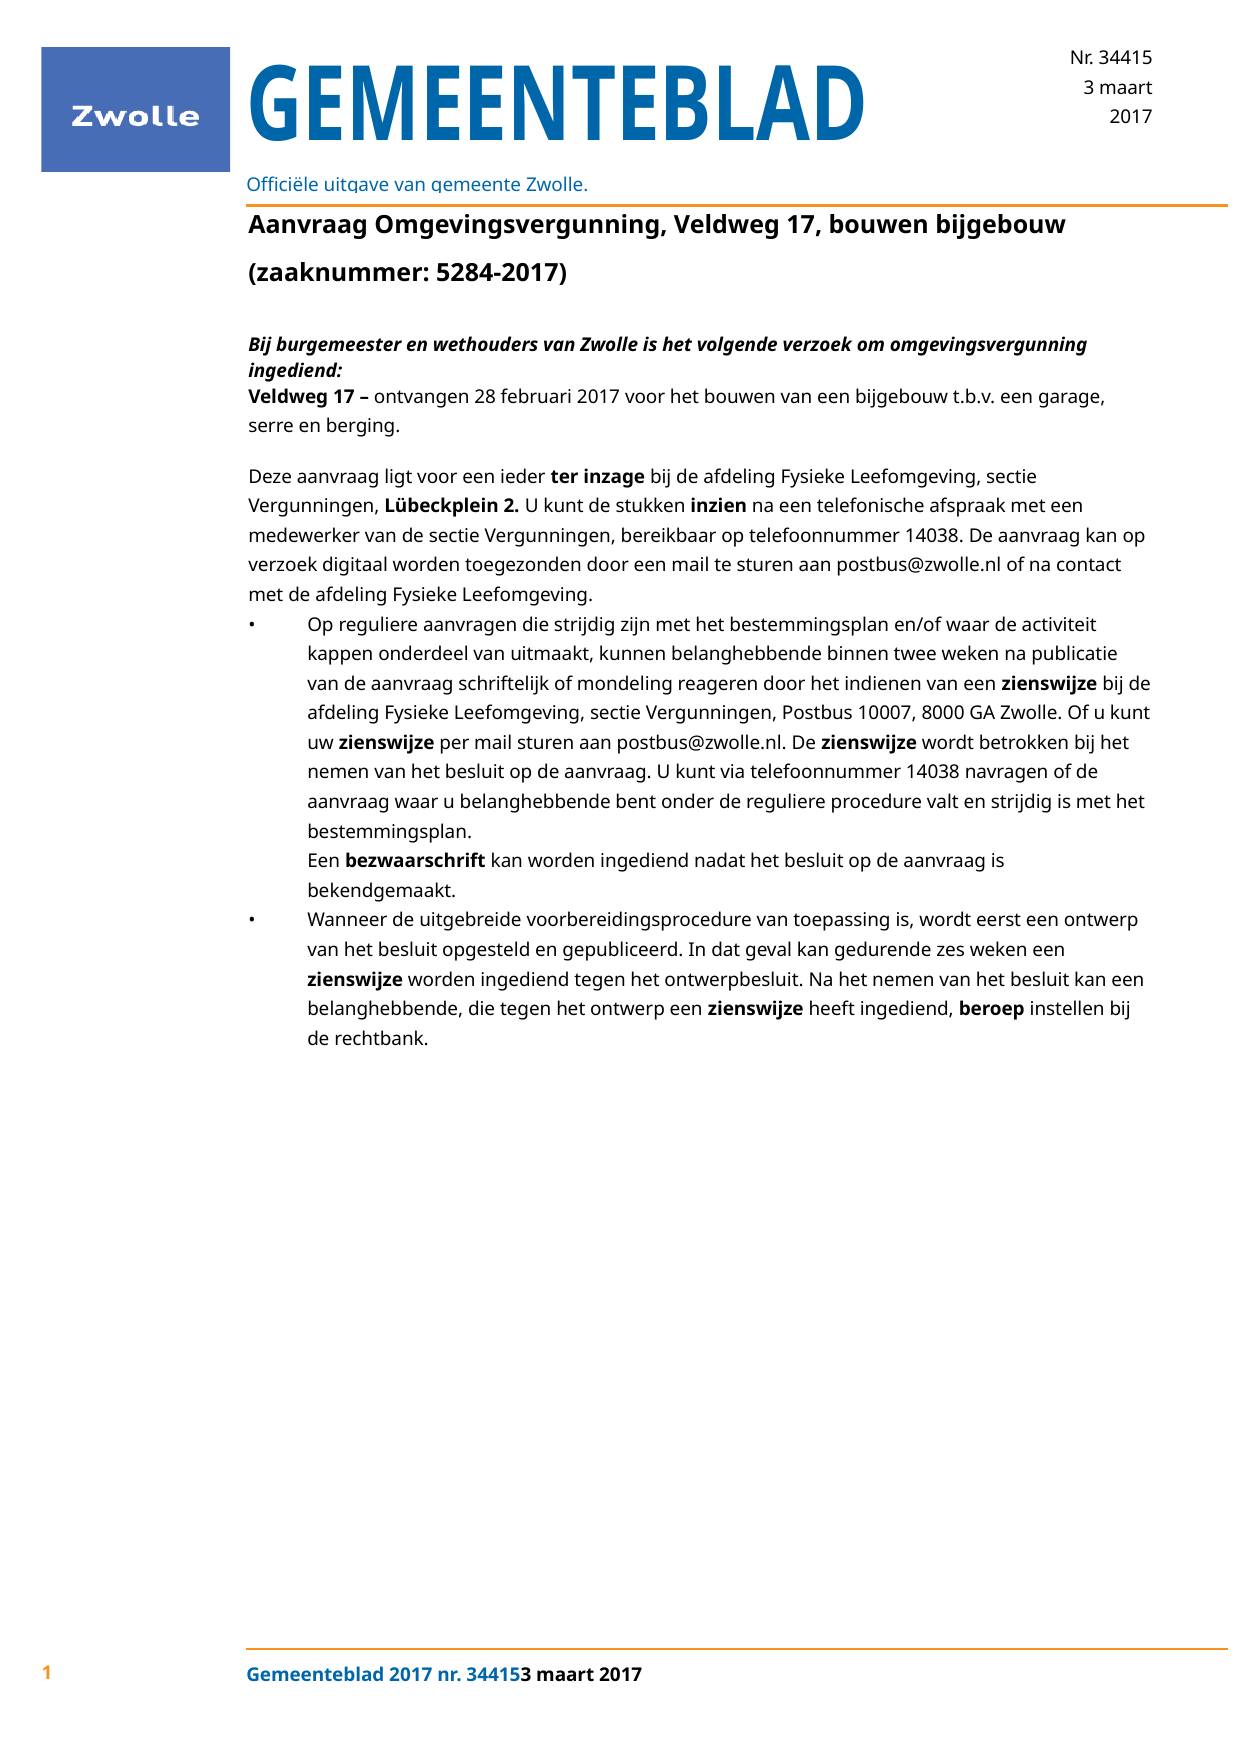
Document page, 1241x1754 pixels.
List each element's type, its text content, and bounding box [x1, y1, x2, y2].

text Deze aanvraag ligt voor een ieder ter inzage bij de afdeling Fysieke Leefomgeving, sectie Vergunningen, Lübeckplein 2. U kunt de stukken inzien na een telefonische afspraak met een medewerker van de sectie Vergunningen, bereikbaar op telefoonnummer 14038. De aanvraag kan op verzoek digitaal worden toegezonden door een mail te sturen aan postbus@zwolle.nl of na contact met de afdeling Fysieke Leefomgeving. [248, 463, 1152, 607]
picture [41, 47, 231, 172]
list Wanneer de uitgebreide voorbereidingsprocedure van toepassing is, wordt eerst een ontwerp van het besluit opgesteld en gepubliceerd. In dat geval kan gedurende zes weken een zienswijze worden ingediend tegen het ontwerpbesluit. Na het nemen van het besluit kan een belanghebbende, die tegen het ontwerp een zienswijze heeft ingediend, beroep instellen bij de rechtbank. [248, 907, 1152, 1051]
list Op reguliere aanvragen die strijdig zijn met het bestemmingsplan en/of waar de activiteit kappen onderdeel van uitmaakt, kunnen belanghebbende binnen twee weken na publicatie van de aanvraag schriftelijk of mondeling reageren door het indienen van een zienswijze bij de afdeling Fysieke Leefomgeving, sectie Vergunningen, Postbus 10007, 8000 GA Zwolle. Of u kunt uw zienswijze per mail sturen aan postbus@zwolle.nl. De zienswijze wordt betrokken bij het nemen van het besluit op de aanvraag. U kunt via telefoonnummer 14038 navragen of de aanvraag waar u belanghebbende bent onder de reguliere procedure valt en strijdig is met het bestemmingsplan. [248, 611, 1152, 844]
text Veldweg 17 – ontvangen 28 februari 2017 voor het bouwen van een bijgebouw t.b.v. een garage, serre en berging. [248, 383, 1152, 438]
text Bij burgemeester en wethouders van Zwolle is het volgende verzoek om omgevingsvergunning ingediend: [248, 331, 1152, 383]
list Een bezwaarschrift kan worden ingediend nadat het besluit op de aanvraag is bekendgemaakt. [248, 847, 1152, 903]
text Aanvraag Omgevingsvergunning, Veldweg 17, bouwen bijgebouw (zaaknummer: 5284-2017) [248, 207, 1152, 288]
